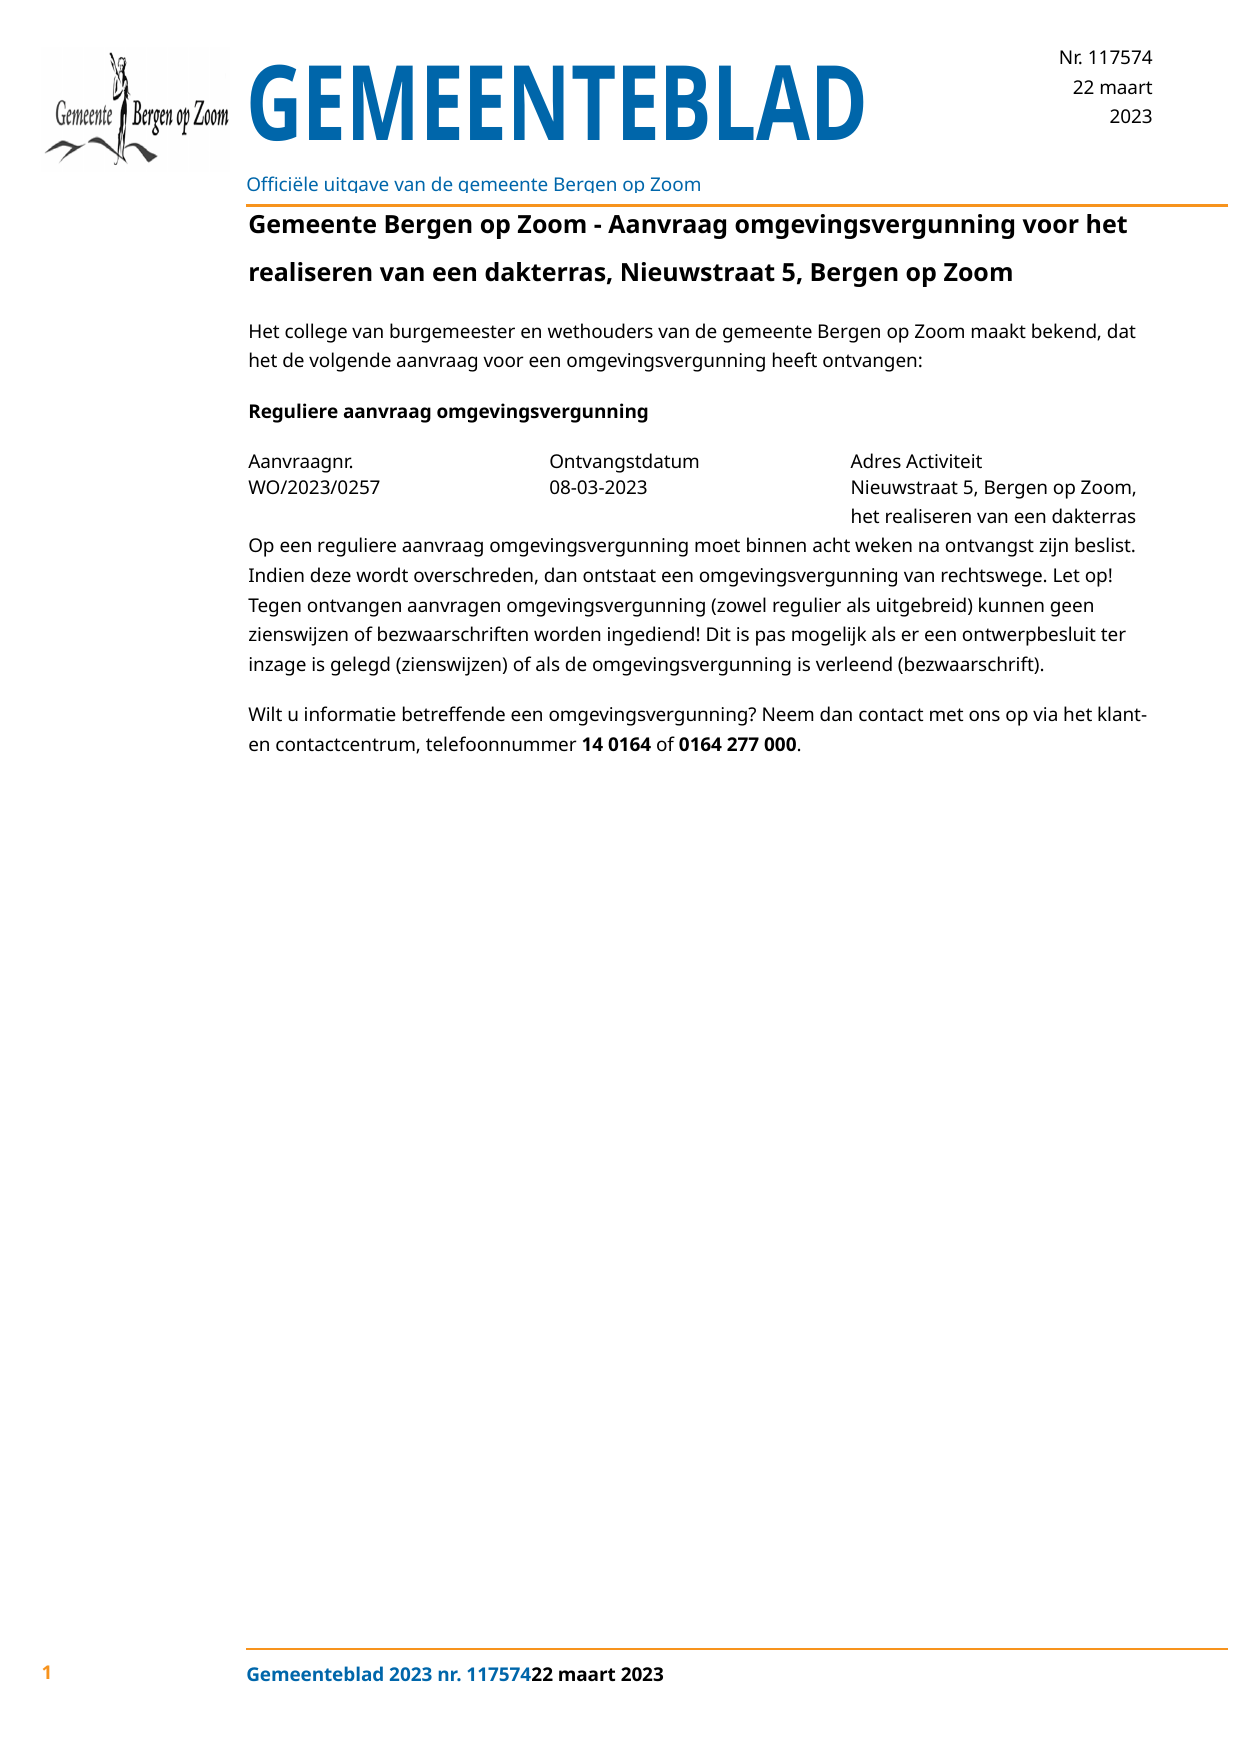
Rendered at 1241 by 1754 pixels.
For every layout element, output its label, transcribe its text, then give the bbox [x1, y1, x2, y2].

table_header Adres Activiteit [850, 449, 1152, 474]
table_header Ontvangstdatum [549, 449, 850, 474]
text Gemeente Bergen op Zoom - Aanvraag omgevingsvergunning voor het realiseren van een dakterras, Nieuwstraat 5, Bergen op Zoom [248, 207, 1152, 288]
table_cell 08-03-2023 [549, 474, 850, 529]
text Op een reguliere aanvraag omgevingsvergunning moet binnen acht weken na ontvangst zijn beslist. Indien deze wordt overschreden, dan ontstaat een omgevingsvergunning van rechtswege. Let op! Tegen ontvangen aanvragen omgevingsvergunning (zowel regulier als uitgebreid) kunnen geen zienswijzen of bezwaarschriften worden ingediend! Dit is pas mogelijk als er een ontwerpbesluit ter inzage is gelegd (zienswijzen) of als de omgevingsvergunning is verleend (bezwaarschrift). [248, 533, 1152, 677]
table_cell WO/2023/0257 [248, 474, 549, 529]
table_header Aanvraagnr. [248, 449, 549, 474]
picture [41, 47, 231, 172]
text Reguliere aanvraag omgevingsvergunning [248, 398, 1152, 424]
text Het college van burgemeester en wethouders van de gemeente Bergen op Zoom maakt bekend, dat het de volgende aanvraag voor een omgevingsvergunning heeft ontvangen: [248, 318, 1152, 373]
text Wilt u informatie betreffende een omgevingsvergunning? Neem dan contact met ons op via het klant- en contactcentrum, telefoonnummer 14 0164 of 0164 277 000. [248, 701, 1152, 757]
table_cell Nieuwstraat 5, Bergen op Zoom, het realiseren van een dakterras [850, 474, 1152, 529]
